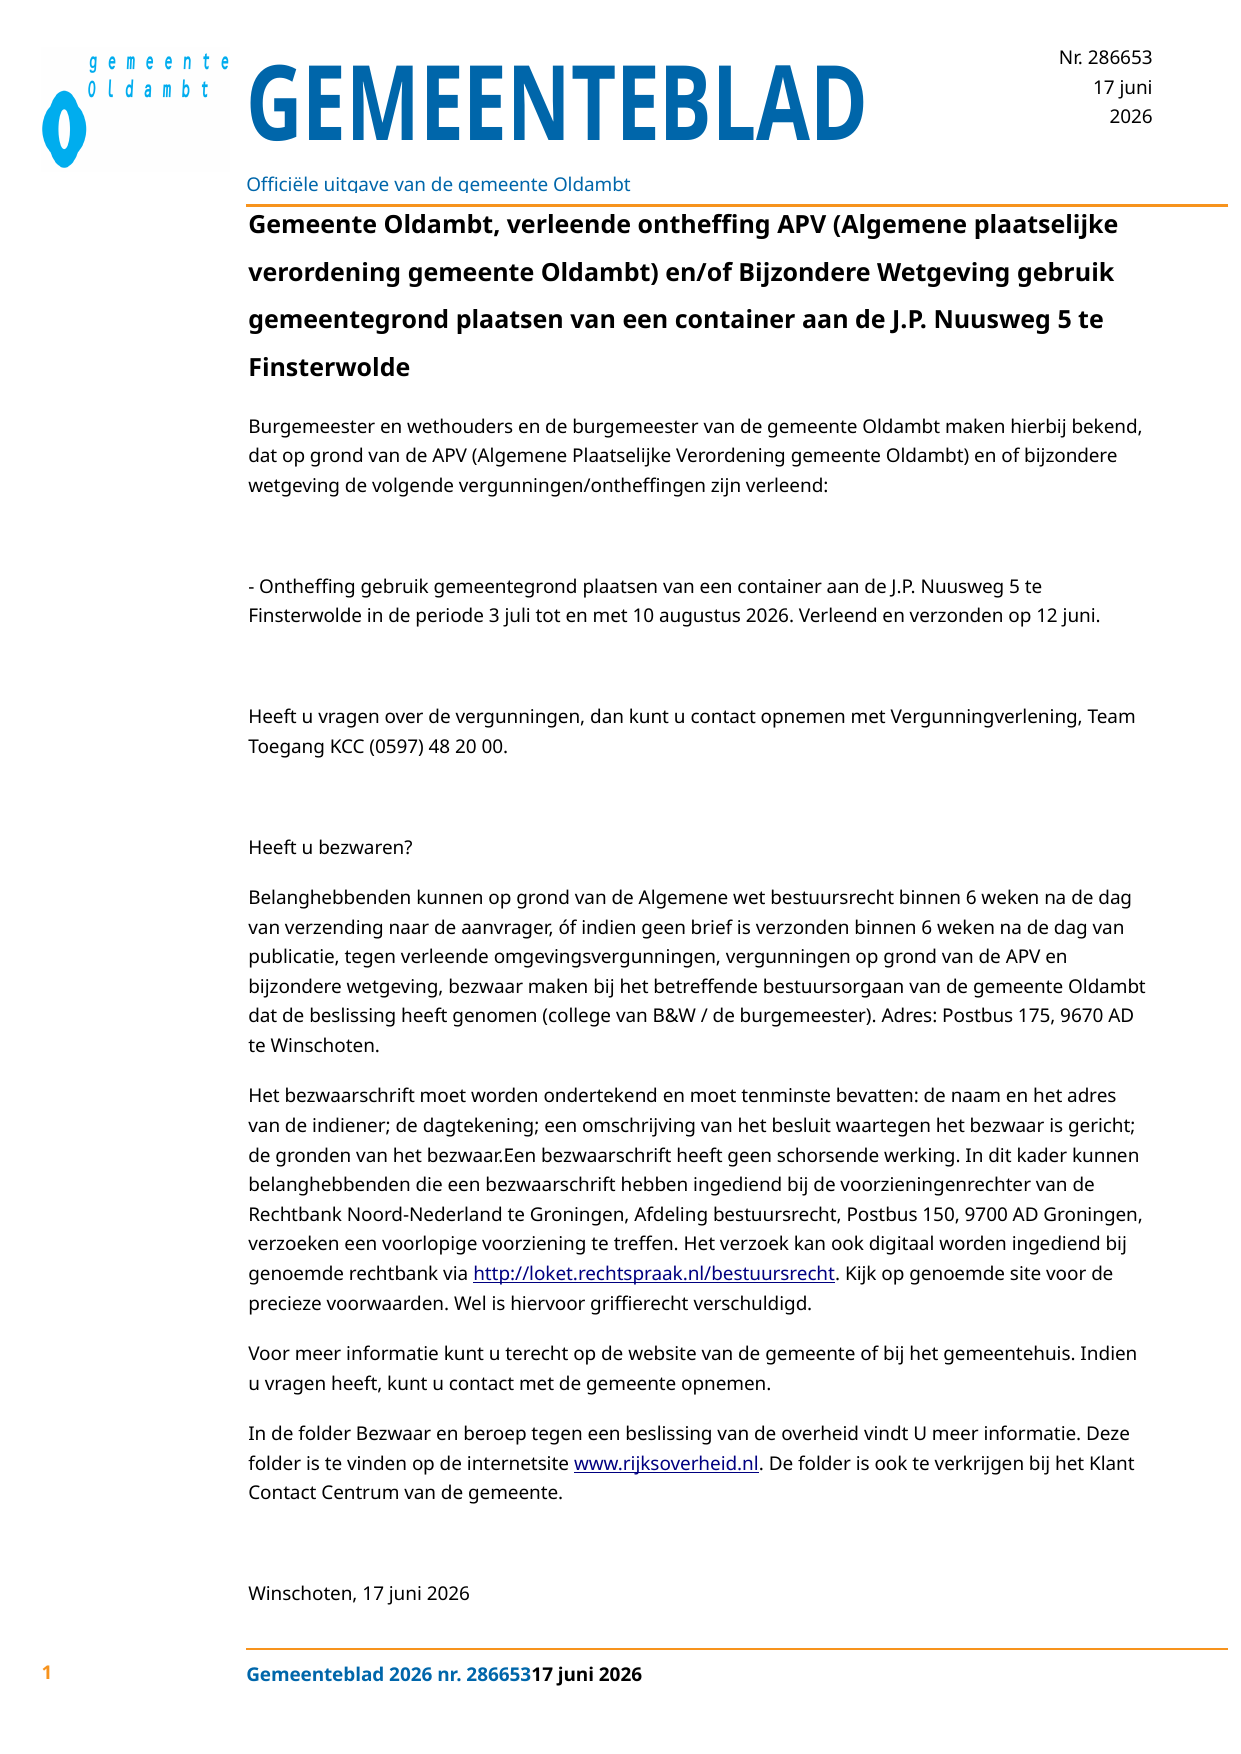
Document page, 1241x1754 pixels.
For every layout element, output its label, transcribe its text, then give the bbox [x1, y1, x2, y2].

text Heeft u vragen over de vergunningen, dan kunt u contact opnemen met Vergunningverlening, Team Toegang KCC (0597) 48 20 00. [248, 703, 1152, 759]
text Winschoten, 17 juni 2026 [248, 1580, 1152, 1606]
text In de folder Bezwaar en beroep tegen een beslissing van de overheid vindt U meer informatie. Deze folder is te vinden op de internetsite www.rijksoverheid.nl. De folder is ook te verkrijgen bij het Klant Contact Centrum van de gemeente. [248, 1420, 1152, 1505]
text Voor meer informatie kunt u terecht op de website van de gemeente of bij het gemeentehuis. Indien u vragen heeft, kunt u contact met de gemeente opnemen. [248, 1340, 1152, 1396]
text Gemeente Oldambt, verleende ontheffing APV (Algemene plaatselijke verordening gemeente Oldambt) en/of Bijzondere Wetgeving gebruik gemeentegrond plaatsen van een container aan de J.P. Nuusweg 5 te Finsterwolde [248, 207, 1152, 384]
text Het bezwaarschrift moet worden ondertekend en moet tenminste bevatten: de naam en het adres van de indiener; de dagtekening; een omschrijving van het besluit waartegen het bezwaar is gericht; de gronden van het bezwaar.Een bezwaarschrift heeft geen schorsende werking. In dit kader kunnen belanghebbenden die een bezwaarschrift hebben ingediend bij de voorzieningenrechter van de Rechtbank Noord-Nederland te Groningen, Afdeling bestuursrecht, Postbus 150, 9700 AD Groningen, verzoeken een voorlopige voorziening te treffen. Het verzoek kan ook digitaal worden ingediend bij genoemde rechtbank via http://loket.rechtspraak.nl/bestuursrecht. Kijk op genoemde site voor de precieze voorwaarden. Wel is hiervoor griffierecht verschuldigd. [248, 1083, 1152, 1316]
text Belanghebbenden kunnen op grond van de Algemene wet bestuursrecht binnen 6 weken na de dag van verzending naar de aanvrager, óf indien geen brief is verzonden binnen 6 weken na de dag van publicatie, tegen verleende omgevingsvergunningen, vergunningen op grond van de APV en bijzondere wetgeving, bezwaar maken bij het betreffende bestuursorgaan van de gemeente Oldambt dat de beslissing heeft genomen (college van B&W / de burgemeester). Adres: Postbus 175, 9670 AD te Winschoten. [248, 884, 1152, 1058]
picture [41, 47, 231, 172]
text Burgemeester en wethouders en de burgemeester van de gemeente Oldambt maken hierbij bekend, dat op grond van de APV (Algemene Plaatselijke Verordening gemeente Oldambt) en of bijzondere wetgeving de volgende vergunningen/ontheffingen zijn verleend: [248, 413, 1152, 498]
text - Ontheffing gebruik gemeentegrond plaatsen van een container aan de J.P. Nuusweg 5 te Finsterwolde in de periode 3 juli tot en met 10 augustus 2026. Verleend en verzonden op 12 juni. [248, 573, 1152, 628]
text Heeft u bezwaren? [248, 834, 1152, 860]
